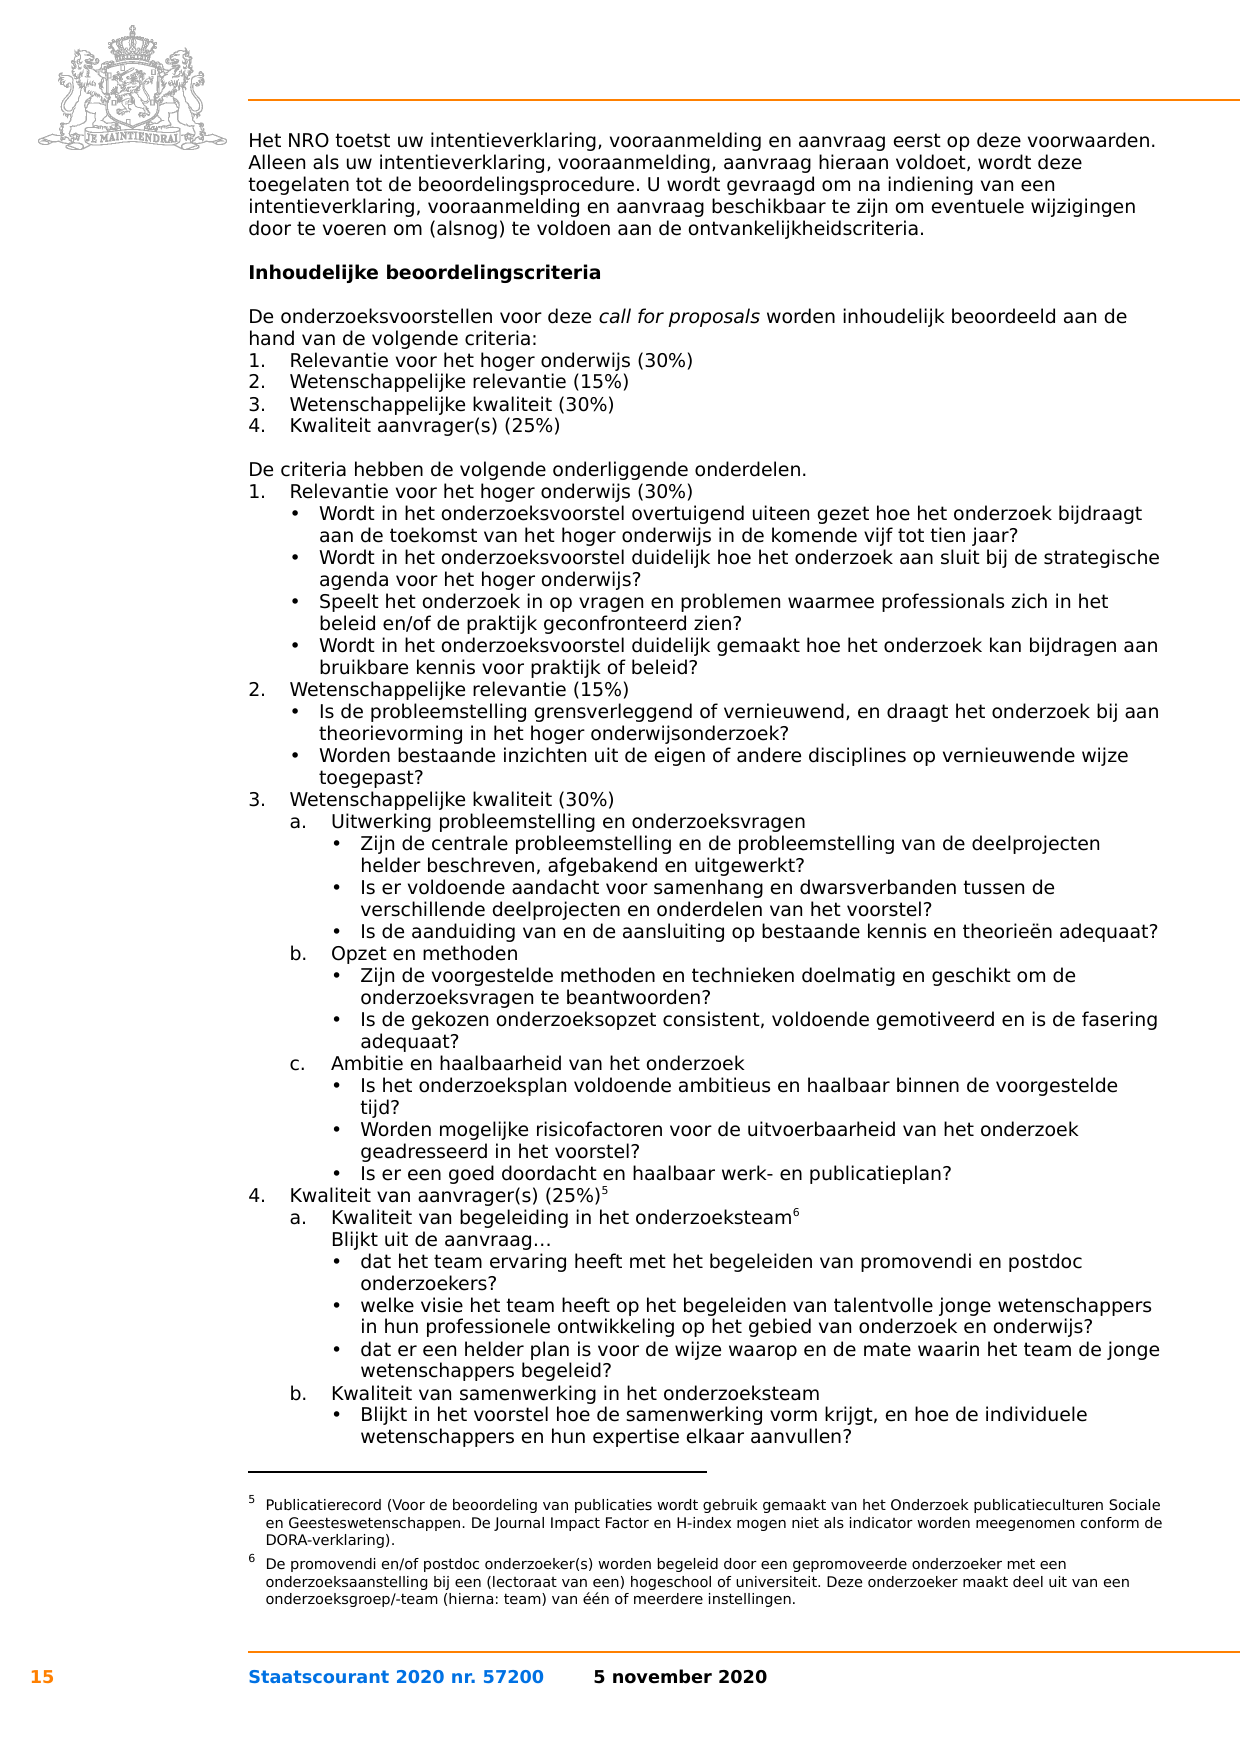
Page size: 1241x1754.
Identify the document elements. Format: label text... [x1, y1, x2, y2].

picture [38, 25, 227, 150]
text a. Uitwerking probleemstelling en onderzoeksvragen [289, 811, 1163, 833]
text 3. Wetenschappelijke kwaliteit (30%) [248, 789, 1163, 811]
text • Worden mogelijke risicofactoren voor de uitvoerbaarheid van het onderzoek geadresseerd in het voorstel? [331, 1119, 1163, 1163]
text 4. Kwaliteit aanvrager(s) (25%) [248, 415, 1163, 437]
text • Zijn de voorgestelde methoden en technieken doelmatig en geschikt om de onderzoeksvragen te beantwoorden? [331, 965, 1163, 1009]
subtitle Inhoudelijke beoordelingscriteria [248, 262, 1163, 284]
text De onderzoeksvoorstellen voor deze call for proposals worden inhoudelijk beoordeeld aan de hand van de volgende criteria: [248, 306, 1163, 349]
text • Speelt het onderzoek in op vragen en problemen waarmee professionals zich in het beleid en/of de praktijk geconfronteerd zien? [289, 591, 1163, 635]
text 1. Relevantie voor het hoger onderwijs (30%) [248, 349, 1163, 371]
text b. Opzet en methoden [289, 943, 1163, 965]
text Het NRO toetst uw intentieverklaring, vooraanmelding en aanvraag eerst op deze voorwaarden. Alleen als uw intentieverklaring, vooraanmelding, aanvraag hieraan voldoet, wordt deze toegelaten tot de beoordelingsprocedure. U wordt gevraagd om na indiening van een intentieverklaring, vooraanmelding en aanvraag beschikbaar te zijn om eventuele wijzigingen door te voeren om (alsnog) te voldoen aan de ontvankelijkheidscriteria. [248, 130, 1163, 240]
text 2. Wetenschappelijke relevantie (15%) [248, 679, 1163, 701]
text • welke visie het team heeft op het begeleiden van talentvolle jonge wetenschappers in hun professionele ontwikkeling op het gebied van onderzoek en onderwijs? [331, 1294, 1163, 1338]
text Blijkt uit de aanvraag… [331, 1228, 1163, 1251]
text De criteria hebben de volgende onderliggende onderdelen. [248, 459, 1163, 481]
text • Is er een goed doordacht en haalbaar werk- en publicatieplan? [331, 1163, 1163, 1184]
text De promovendi en/of postdoc onderzoeker(s) worden begeleid door een gepromoveerde onderzoeker met een onderzoeksaanstelling bij een (lectoraat van een) hogeschool of universiteit. Deze onderzoeker maakt deel uit van een onderzoeksgroep/-team (hierna: team) van één of meerdere instellingen. [248, 1552, 1163, 1608]
text 3. Wetenschappelijke kwaliteit (30%) [248, 393, 1163, 415]
text • Worden bestaande inzichten uit de eigen of andere disciplines op vernieuwende wijze toegepast? [289, 745, 1163, 789]
text • Is het onderzoeksplan voldoende ambitieus en haalbaar binnen de voorgestelde tijd? [331, 1075, 1163, 1119]
text • dat er een helder plan is voor de wijze waarop en de mate waarin het team de jonge wetenschappers begeleid? [331, 1338, 1163, 1382]
text • Zijn de centrale probleemstelling en de probleemstelling van de deelprojecten helder beschreven, afgebakend en uitgewerkt? [331, 833, 1163, 877]
text b. Kwaliteit van samenwerking in het onderzoeksteam [289, 1382, 1163, 1404]
text • Wordt in het onderzoeksvoorstel duidelijk gemaakt hoe het onderzoek kan bijdragen aan bruikbare kennis voor praktijk of beleid? [289, 635, 1163, 679]
text • Is de probleemstelling grensverleggend of vernieuwend, en draagt het onderzoek bij aan theorievorming in het hoger onderwijsonderzoek? [289, 701, 1163, 745]
text a. Kwaliteit van begeleiding in het onderzoeksteam [289, 1207, 1163, 1228]
text Publicatierecord (Voor de beoordeling van publicaties wordt gebruik gemaakt van het Onderzoek publicatieculturen Sociale en Geesteswetenschappen. De Journal Impact Factor en H-index mogen niet als indicator worden meegenomen conform de DORA-verklaring). [248, 1493, 1163, 1549]
text • Blijkt in het voorstel hoe de samenwerking vorm krijgt, en hoe de individuele wetenschappers en hun expertise elkaar aanvullen? [331, 1404, 1163, 1448]
text • Wordt in het onderzoeksvoorstel overtuigend uiteen gezet hoe het onderzoek bijdraagt aan de toekomst van het hoger onderwijs in de komende vijf tot tien jaar? [289, 503, 1163, 547]
text 1. Relevantie voor het hoger onderwijs (30%) [248, 481, 1163, 503]
text • Is de aanduiding van en de aansluiting op bestaande kennis en theorieën adequaat? [331, 921, 1163, 943]
text 4. Kwaliteit van aanvrager(s) (25%) [248, 1184, 1163, 1207]
text • Is er voldoende aandacht voor samenhang en dwarsverbanden tussen de verschillende deelprojecten en onderdelen van het voorstel? [331, 877, 1163, 921]
text • Wordt in het onderzoeksvoorstel duidelijk hoe het onderzoek aan sluit bij de strategische agenda voor het hoger onderwijs? [289, 547, 1163, 591]
text • Is de gekozen onderzoeksopzet consistent, voldoende gemotiveerd en is de fasering adequaat? [331, 1009, 1163, 1053]
text • dat het team ervaring heeft met het begeleiden van promovendi en postdoc onderzoekers? [331, 1251, 1163, 1294]
text c. Ambitie en haalbaarheid van het onderzoek [289, 1053, 1163, 1075]
text 2. Wetenschappelijke relevantie (15%) [248, 371, 1163, 393]
